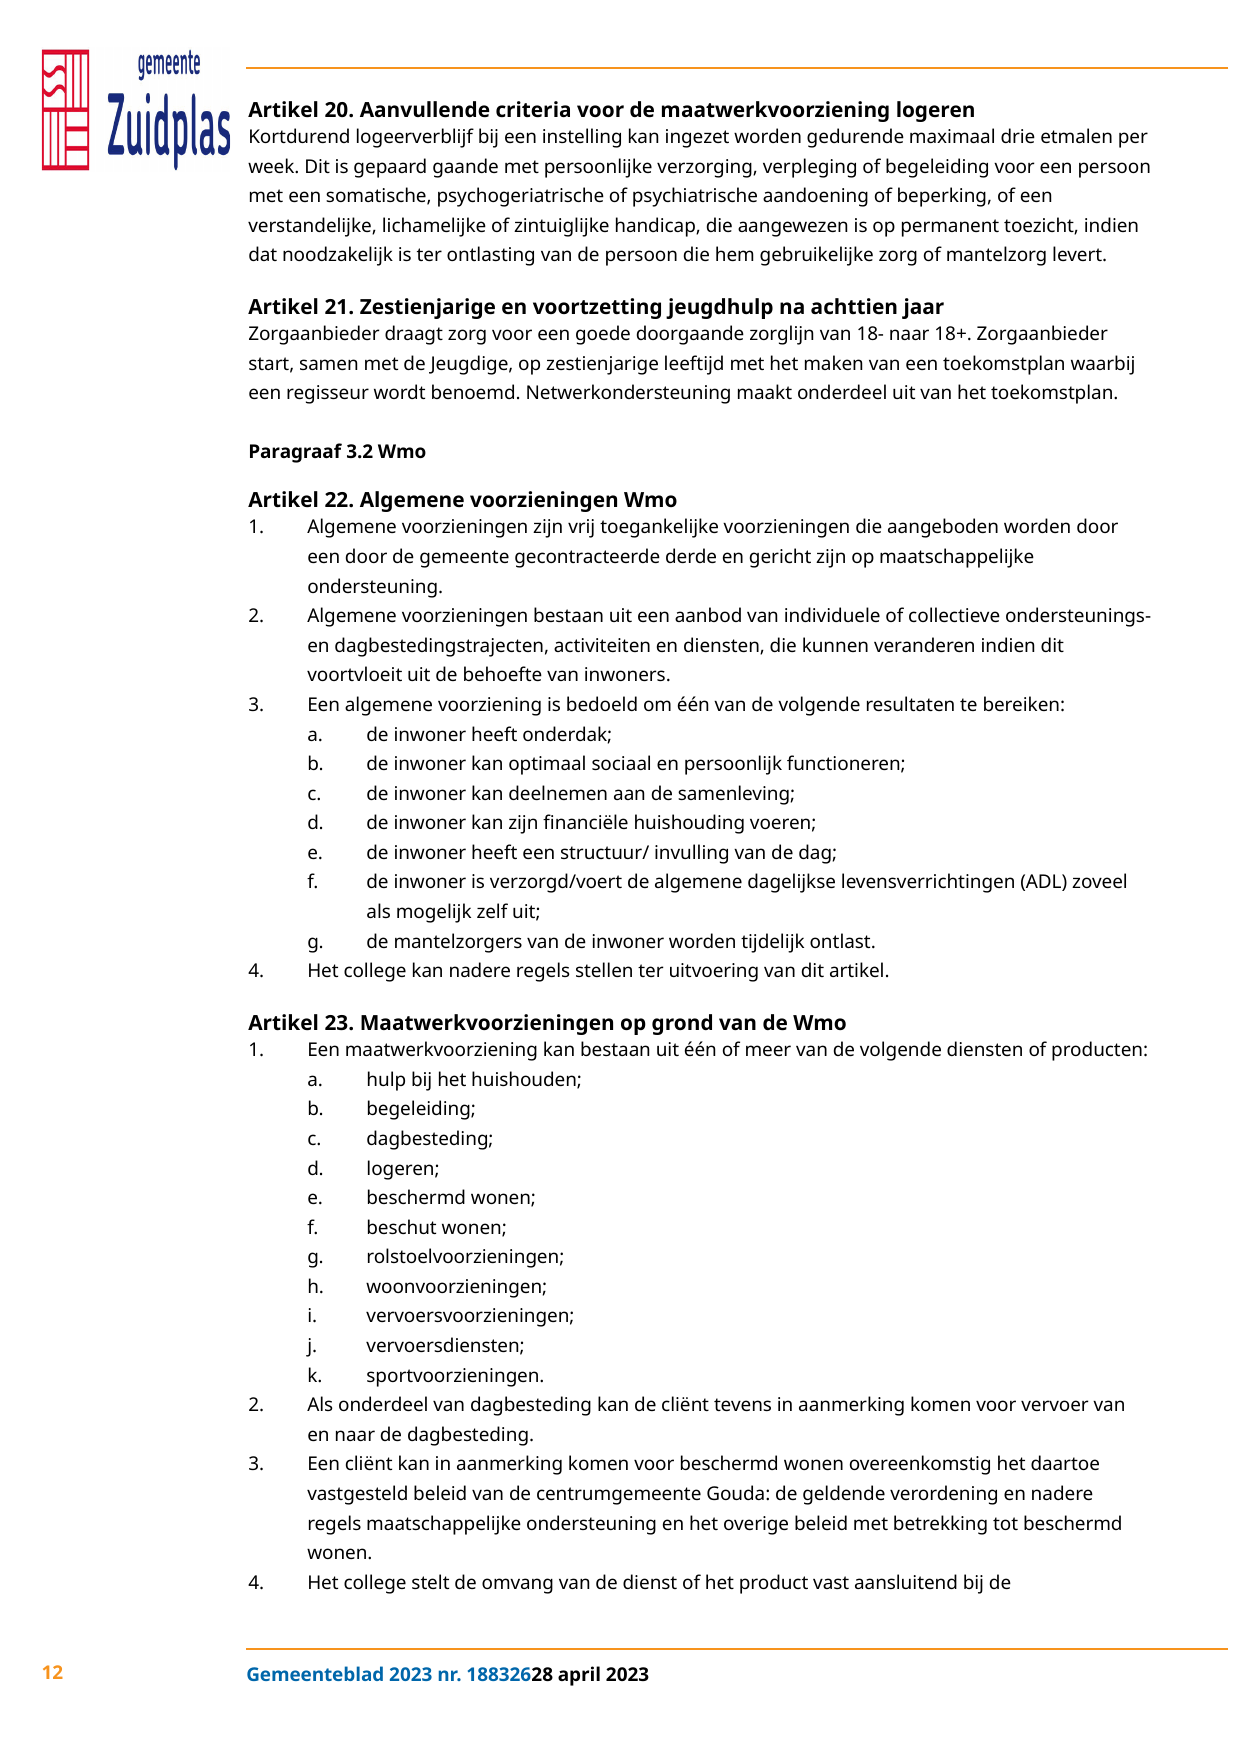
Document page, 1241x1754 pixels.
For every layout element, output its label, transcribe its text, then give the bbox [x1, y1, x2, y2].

text Artikel 20. Aanvullende criteria voor de maatwerkvoorziening logeren [248, 95, 1152, 123]
list logeren; [307, 1155, 1152, 1180]
list de inwoner is verzorgd/voert de algemene dagelijkse levensverrichtingen (ADL) zoveel als mogelijk zelf uit; [307, 869, 1152, 924]
list vervoersdiensten; [307, 1332, 1152, 1358]
list de inwoner kan zijn financiële huishouding voeren; [307, 809, 1152, 835]
list hulp bij het huishouden; [307, 1066, 1152, 1092]
list de inwoner kan deelnemen aan de samenleving; [307, 780, 1152, 806]
list Een algemene voorziening is bedoeld om één van de volgende resultaten te bereiken: [248, 691, 1152, 717]
picture [41, 47, 231, 172]
list de inwoner heeft onderdak; [307, 721, 1152, 747]
list de inwoner kan optimaal sociaal en persoonlijk functioneren; [307, 750, 1152, 776]
list Als onderdeel van dagbesteding kan de cliënt tevens in aanmerking komen voor vervoer van en naar de dagbesteding. [248, 1391, 1152, 1447]
text Artikel 23. Maatwerkvoorzieningen op grond van de Wmo [248, 1008, 1152, 1036]
list begeleiding; [307, 1096, 1152, 1121]
text Zorgaanbieder draagt zorg voor een goede doorgaande zorglijn van 18- naar 18+. Zorgaanbieder start, samen met de Jeugdige, op zestienjarige leeftijd met het maken van een toekomstplan waarbij een regisseur wordt benoemd. Netwerkondersteuning maakt onderdeel uit van het toekomstplan. [248, 320, 1152, 405]
list beschut wonen; [307, 1214, 1152, 1239]
list Algemene voorzieningen zijn vrij toegankelijke voorzieningen die aangeboden worden door een door de gemeente gecontracteerde derde en gericht zijn op maatschappelijke ondersteuning. [248, 514, 1152, 599]
list beschermd wonen; [307, 1184, 1152, 1210]
list Het college stelt de omvang van de dienst of het product vast aansluitend bij de [248, 1569, 1152, 1594]
list de mantelzorgers van de inwoner worden tijdelijk ontlast. [307, 928, 1152, 954]
list sportvoorzieningen. [307, 1362, 1152, 1387]
list Een cliënt kan in aanmerking komen voor beschermd wonen overeenkomstig het daartoe vastgesteld beleid van de centrumgemeente Gouda: de geldende verordening en nadere regels maatschappelijke ondersteuning en het overige beleid met betrekking tot beschermd wonen. [248, 1451, 1152, 1565]
text Artikel 21. Zestienjarige en voortzetting jeugdhulp na achttien jaar [248, 292, 1152, 320]
text Paragraaf 3.2 Wmo [248, 439, 1152, 464]
text Kortdurend logeerverblijf bij een instelling kan ingezet worden gedurende maximaal drie etmalen per week. Dit is gepaard gaande met persoonlijke verzorging, verpleging of begeleiding voor een persoon met een somatische, psychogeriatrische of psychiatrische aandoening of beperking, of een verstandelijke, lichamelijke of zintuiglijke handicap, die aangewezen is op permanent toezicht, indien dat noodzakelijk is ter ontlasting van de persoon die hem gebruikelijke zorg of mantelzorg levert. [248, 123, 1152, 267]
list dagbesteding; [307, 1125, 1152, 1151]
list Het college kan nadere regels stellen ter uitvoering van dit artikel. [248, 957, 1152, 983]
list woonvoorzieningen; [307, 1273, 1152, 1299]
list rolstoelvoorzieningen; [307, 1243, 1152, 1269]
list de inwoner heeft een structuur/ invulling van de dag; [307, 839, 1152, 865]
list Een maatwerkvoorziening kan bestaan uit één of meer van de volgende diensten of producten: [248, 1036, 1152, 1062]
list Algemene voorzieningen bestaan uit een aanbod van individuele of collectieve ondersteunings- en dagbestedingstrajecten, activiteiten en diensten, die kunnen veranderen indien dit voortvloeit uit de behoefte van inwoners. [248, 602, 1152, 687]
text Artikel 22. Algemene voorzieningen Wmo [248, 485, 1152, 514]
list vervoersvoorzieningen; [307, 1303, 1152, 1328]
